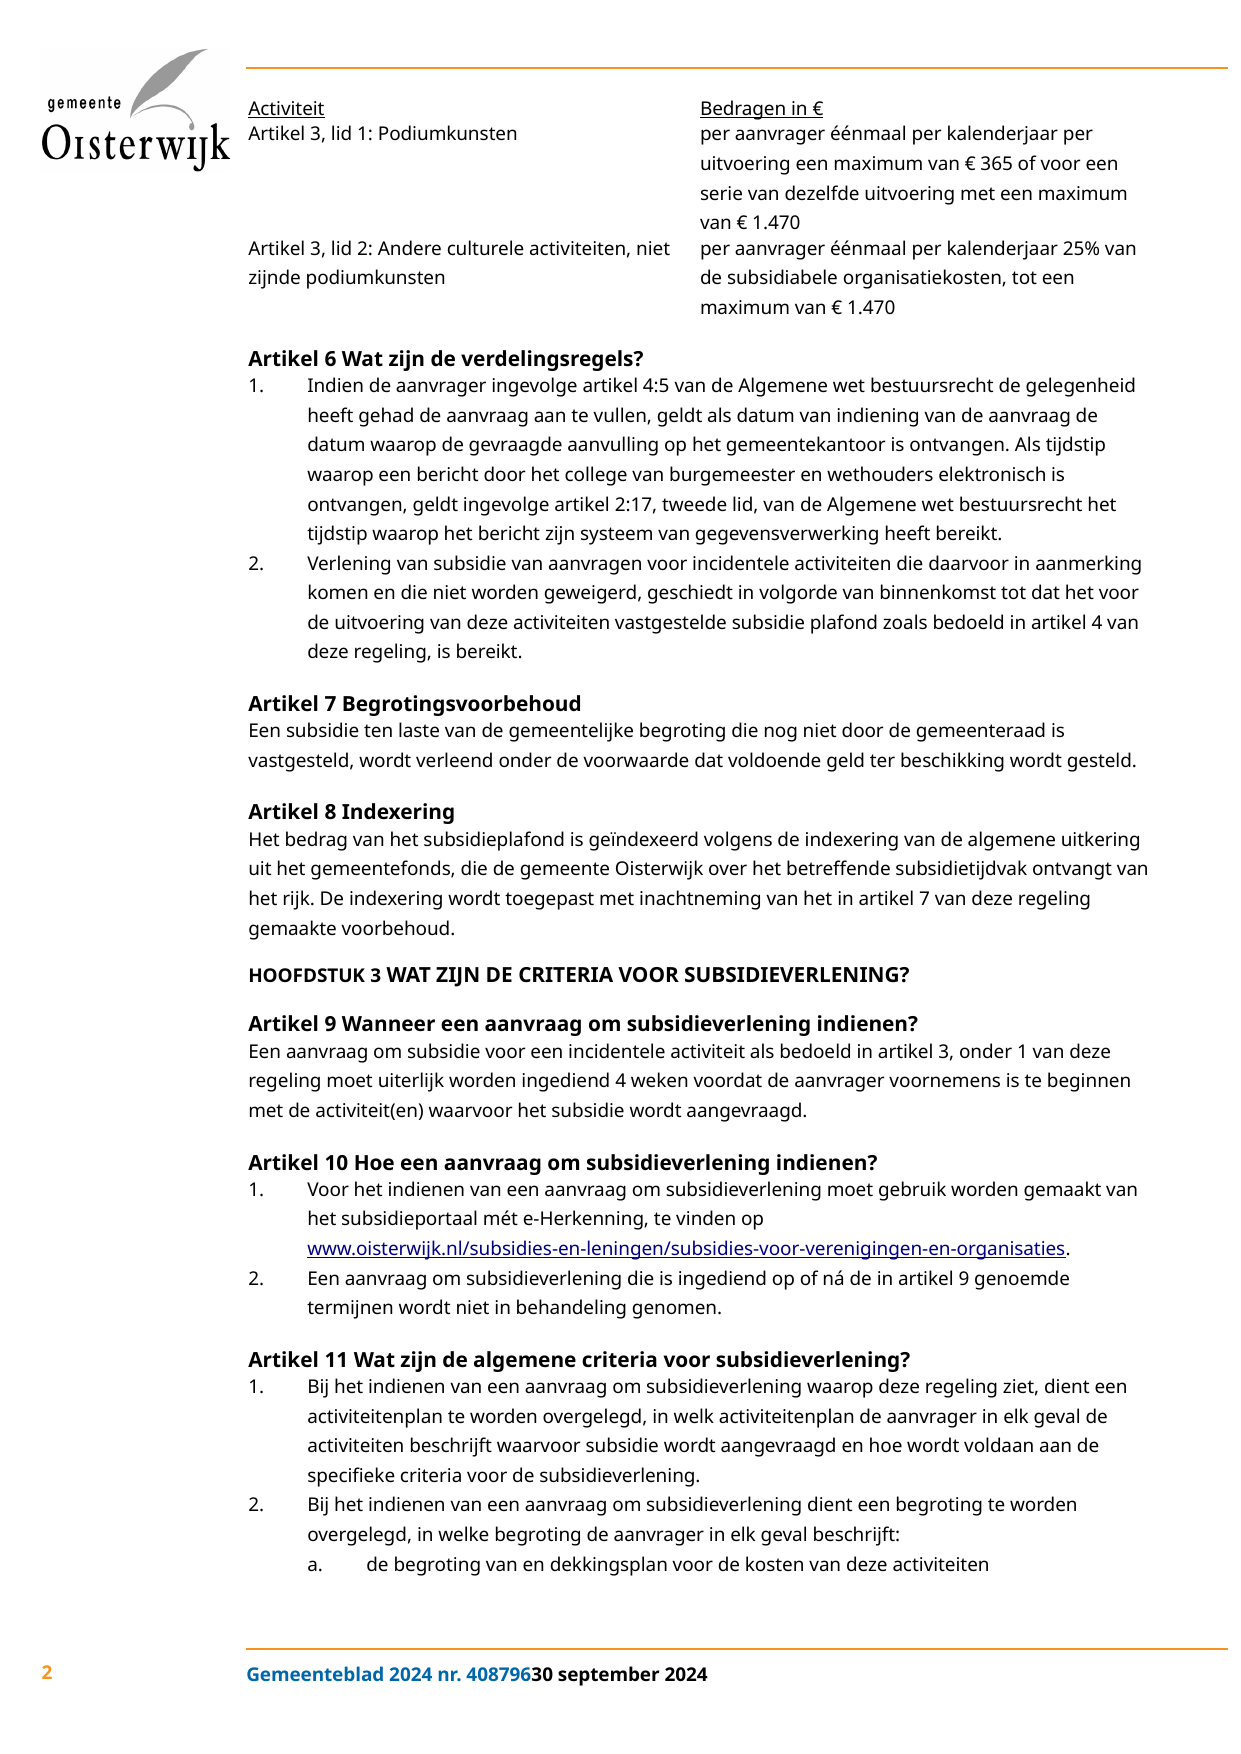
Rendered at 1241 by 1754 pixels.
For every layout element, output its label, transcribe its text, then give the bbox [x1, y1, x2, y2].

text Artikel 11 Wat zijn de algemene criteria voor subsidieverlening? [248, 1345, 1152, 1373]
table_cell Artikel 3, lid 2: Andere culturele activiteiten, niet zijnde podiumkunsten [248, 235, 700, 320]
table_cell Artikel 3, lid 1: Podiumkunsten [248, 121, 700, 235]
table_header Bedragen in € [700, 95, 1152, 121]
text HOOFDSTUK 3 WAT ZIJN DE CRITERIA VOOR SUBSIDIEVERLENING? [248, 960, 1152, 989]
table_cell per aanvrager éénmaal per kalenderjaar per uitvoering een maximum van € 365 of voor een serie van dezelfde uitvoering met een maximum van € 1.470 [700, 121, 1152, 235]
list de begroting van en dekkingsplan voor de kosten van deze activiteiten [307, 1551, 1152, 1576]
table_cell per aanvrager éénmaal per kalenderjaar 25% van de subsidiabele organisatiekosten, tot een maximum van € 1.470 [700, 235, 1152, 320]
text Artikel 9 Wanneer een aanvraag om subsidieverlening indienen? [248, 1009, 1152, 1038]
list Indien de aanvrager ingevolge artikel 4:5 van de Algemene wet bestuursrecht de gelegenheid heeft gehad de aanvraag aan te vullen, geldt als datum van indiening van de aanvraag de datum waarop de gevraagde aanvulling op het gemeentekantoor is ontvangen. Als tijdstip waarop een bericht door het college van burgemeester en wethouders elektronisch is ontvangen, geldt ingevolge artikel 2:17, tweede lid, van de Algemene wet bestuursrecht het tijdstip waarop het bericht zijn systeem van gegevensverwerking heeft bereikt. [248, 372, 1152, 546]
text Het bedrag van het subsidieplafond is geïndexeerd volgens de indexering van de algemene uitkering uit het gemeentefonds, die de gemeente Oisterwijk over het betreffende subsidietijdvak ontvangt van het rijk. De indexering wordt toegepast met inachtneming van het in artikel 7 van deze regeling gemaakte voorbehoud. [248, 826, 1152, 940]
text Artikel 7 Begrotingsvoorbehoud [248, 689, 1152, 717]
list Bij het indienen van een aanvraag om subsidieverlening dient een begroting te worden overgelegd, in welke begroting de aanvrager in elk geval beschrijft: [248, 1492, 1152, 1547]
text Artikel 10 Hoe een aanvraag om subsidieverlening indienen? [248, 1148, 1152, 1176]
text Een subsidie ten laste van de gemeentelijke begroting die nog niet door de gemeenteraad is vastgesteld, wordt verleend onder de voorwaarde dat voldoende geld ter beschikking wordt gesteld. [248, 717, 1152, 773]
list Verlening van subsidie van aanvragen voor incidentele activiteiten die daarvoor in aanmerking komen en die niet worden geweigerd, geschiedt in volgorde van binnenkomst tot dat het voor de uitvoering van deze activiteiten vastgestelde subsidie plafond zoals bedoeld in artikel 4 van deze regeling, is bereikt. [248, 550, 1152, 664]
text Een aanvraag om subsidie voor een incidentele activiteit als bedoeld in artikel 3, onder 1 van deze regeling moet uiterlijk worden ingediend 4 weken voordat de aanvrager voornemens is te beginnen met de activiteit(en) waarvoor het subsidie wordt aangevraagd. [248, 1038, 1152, 1123]
text Artikel 8 Indexering [248, 797, 1152, 826]
table_header Activiteit [248, 95, 700, 121]
picture [41, 47, 231, 172]
list Een aanvraag om subsidieverlening die is ingediend op of ná de in artikel 9 genoemde termijnen wordt niet in behandeling genomen. [248, 1265, 1152, 1320]
list Bij het indienen van een aanvraag om subsidieverlening waarop deze regeling ziet, dient een activiteitenplan te worden overgelegd, in welk activiteitenplan de aanvrager in elk geval de activiteiten beschrijft waarvoor subsidie wordt aangevraagd en hoe wordt voldaan aan de specifieke criteria voor de subsidieverlening. [248, 1373, 1152, 1488]
text Artikel 6 Wat zijn de verdelingsregels? [248, 344, 1152, 372]
list Voor het indienen van een aanvraag om subsidieverlening moet gebruik worden gemaakt van het subsidieportaal mét e-Herkenning, te vinden op www.oisterwijk.nl/subsidies-en-leningen/subsidies-voor-verenigingen-en-organisaties. [248, 1176, 1152, 1261]
